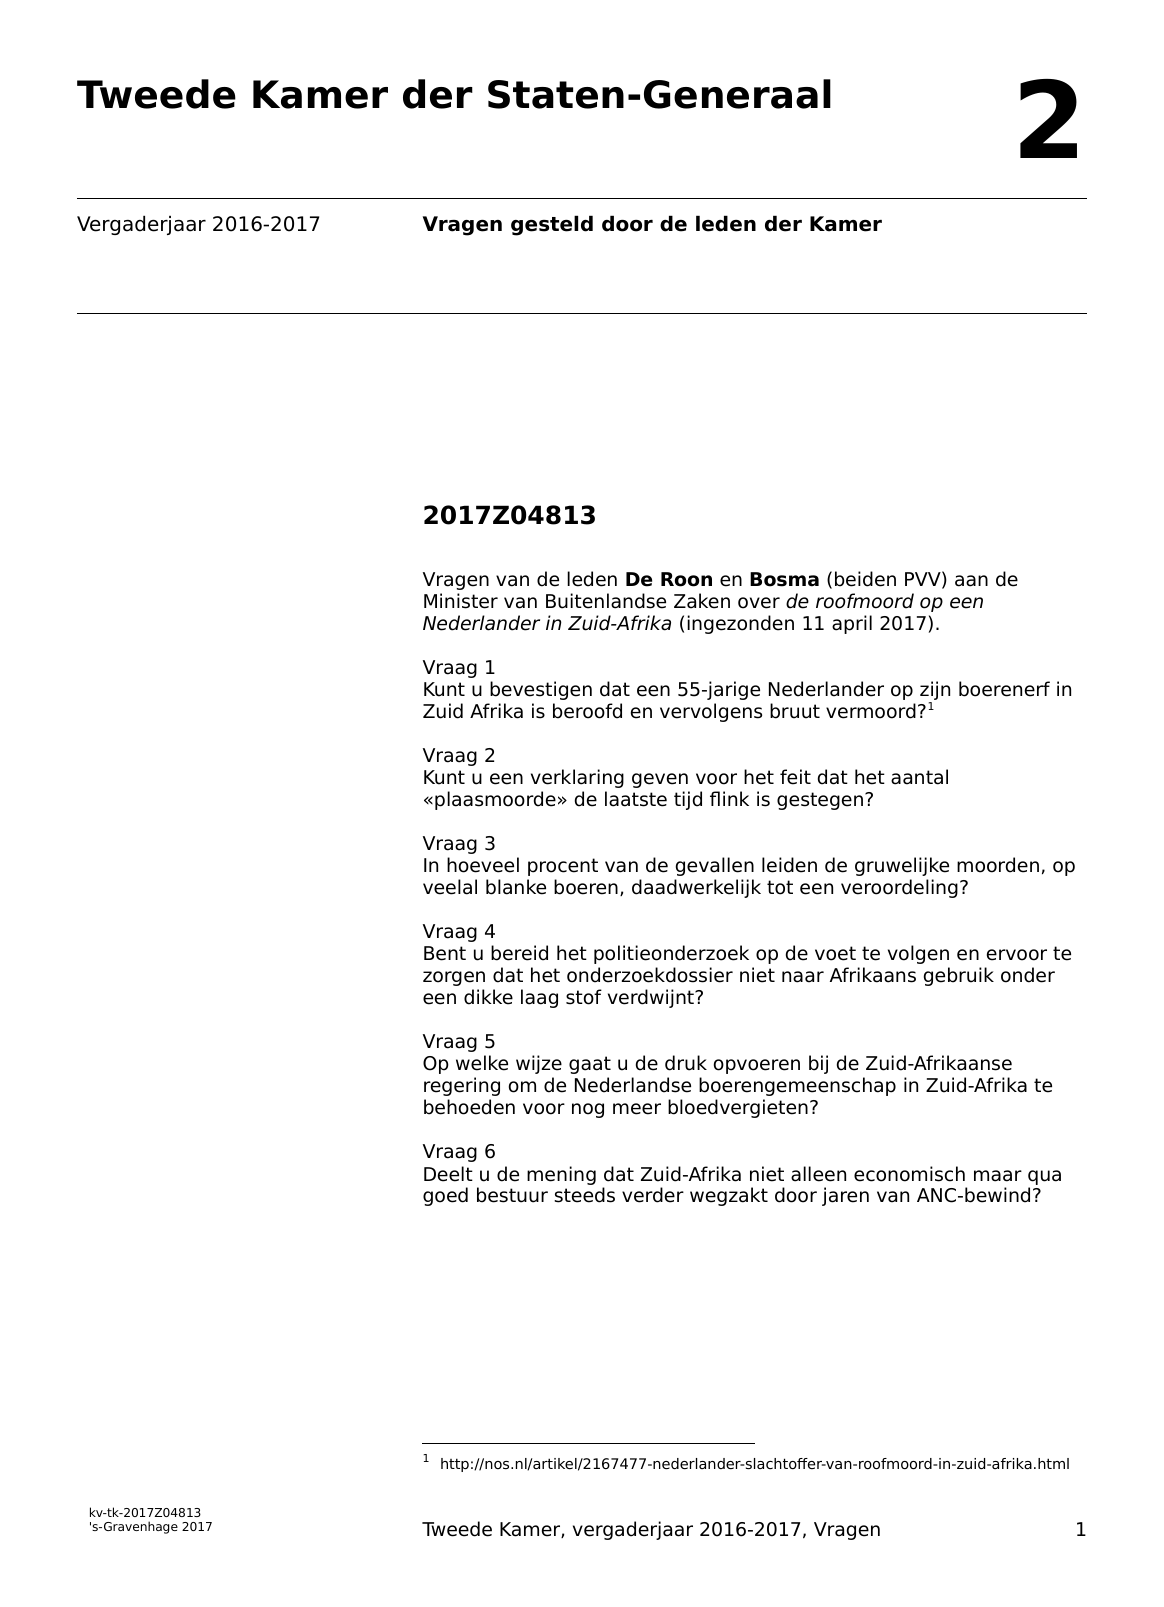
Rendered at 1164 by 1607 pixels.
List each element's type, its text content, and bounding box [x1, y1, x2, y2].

text 2017Z04813 [422, 501, 1087, 531]
text Deelt u de mening dat Zuid-Afrika niet alleen economisch maar qua goed bestuur steeds verder wegzakt door jaren van ANC-bewind? [422, 1163, 1087, 1207]
text 's-Gravenhage 2017 [88, 1520, 323, 1534]
text Vraag 6 [422, 1141, 1087, 1163]
text Vragen van de leden De Roon en Bosma (beiden PVV) aan de Minister van Buitenlandse Zaken over de roofmoord op een Nederlander in Zuid-Afrika (ingezonden 11 april 2017). [422, 569, 1087, 635]
text Bent u bereid het politieonderzoek op de voet te volgen en ervoor te zorgen dat het onderzoekdossier niet naar Afrikaans gebruik onder een dikke laag stof verdwijnt? [422, 943, 1087, 1009]
text Op welke wijze gaat u de druk opvoeren bij de Zuid-Afrikaanse regering om de Nederlandse boerengemeenschap in Zuid-Afrika te behoeden voor nog meer bloedvergieten? [422, 1053, 1087, 1119]
text kv-tk-2017Z04813 [88, 1506, 323, 1520]
table_cell Vragen gesteld door de leden der Kamer [422, 199, 1087, 313]
text Vraag 4 [422, 921, 1087, 943]
text Kunt u bevestigen dat een 55-jarige Nederlander op zijn boerenerf in Zuid Afrika is beroofd en vervolgens bruut vermoord? [422, 679, 1087, 723]
text Kunt u een verklaring geven voor het feit dat het aantal «plaasmoorde» de laatste tijd flink is gestegen? [422, 767, 1087, 811]
text Vraag 3 [422, 833, 1087, 855]
text http://nos.nl/artikel/2167477-nederlander-slachtoffer-van-roofmoord-in-zuid-afrika.html [422, 1452, 1087, 1474]
table_cell Vergaderjaar 2016-2017 [77, 199, 422, 313]
text Vraag 1 [422, 657, 1087, 679]
table_header 2 [886, 59, 1087, 198]
text Vraag 2 [422, 745, 1087, 767]
text In hoeveel procent van de gevallen leiden de gruwelijke moorden, op veelal blanke boeren, daadwerkelijk tot een veroordeling? [422, 855, 1087, 899]
text Vraag 5 [422, 1031, 1087, 1053]
table_header Tweede Kamer der Staten-Generaal [77, 59, 886, 198]
